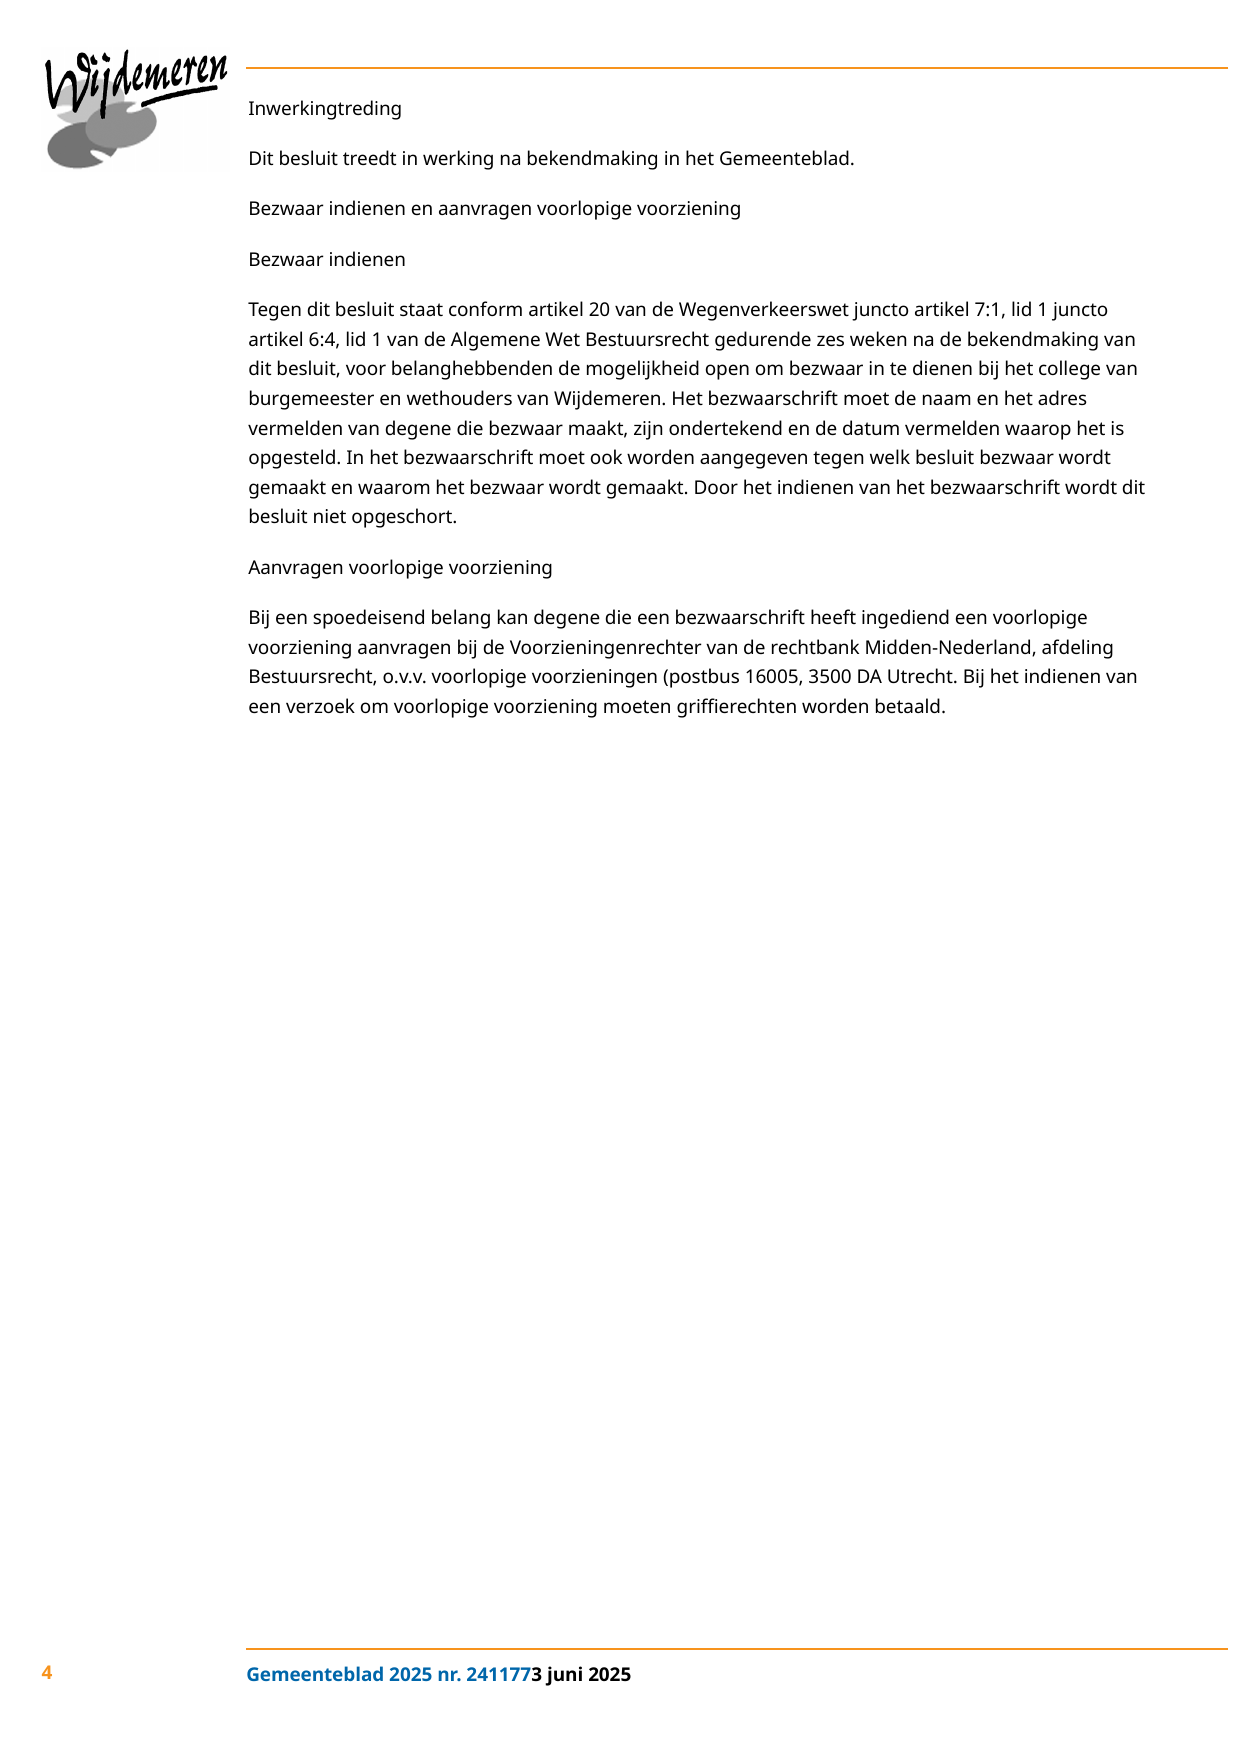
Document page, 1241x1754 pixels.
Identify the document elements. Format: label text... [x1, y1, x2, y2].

text Aanvragen voorlopige voorziening [248, 554, 1152, 580]
picture [41, 47, 231, 172]
text Bezwaar indienen [248, 246, 1152, 272]
text Inwerkingtreding [248, 95, 1152, 121]
text Tegen dit besluit staat conform artikel 20 van de Wegenverkeerswet juncto artikel 7:1, lid 1 juncto artikel 6:4, lid 1 van de Algemene Wet Bestuursrecht gedurende zes weken na de bekendmaking van dit besluit, voor belanghebbenden de mogelijkheid open om bezwaar in te dienen bij het college van burgemeester en wethouders van Wijdemeren. Het bezwaarschrift moet de naam en het adres vermelden van degene die bezwaar maakt, zijn ondertekend en de datum vermelden waarop het is opgesteld. In het bezwaarschrift moet ook worden aangegeven tegen welk besluit bezwaar wordt gemaakt en waarom het bezwaar wordt gemaakt. Door het indienen van het bezwaarschrift wordt dit besluit niet opgeschort. [248, 296, 1152, 529]
text Dit besluit treedt in werking na bekendmaking in het Gemeenteblad. [248, 145, 1152, 171]
text Bij een spoedeisend belang kan degene die een bezwaarschrift heeft ingediend een voorlopige voorziening aanvragen bij de Voorzieningenrechter van de rechtbank Midden-Nederland, afdeling Bestuursrecht, o.v.v. voorlopige voorzieningen (postbus 16005, 3500 DA Utrecht. Bij het indienen van een verzoek om voorlopige voorziening moeten griffierechten worden betaald. [248, 604, 1152, 719]
text Bezwaar indienen en aanvragen voorlopige voorziening [248, 196, 1152, 221]
